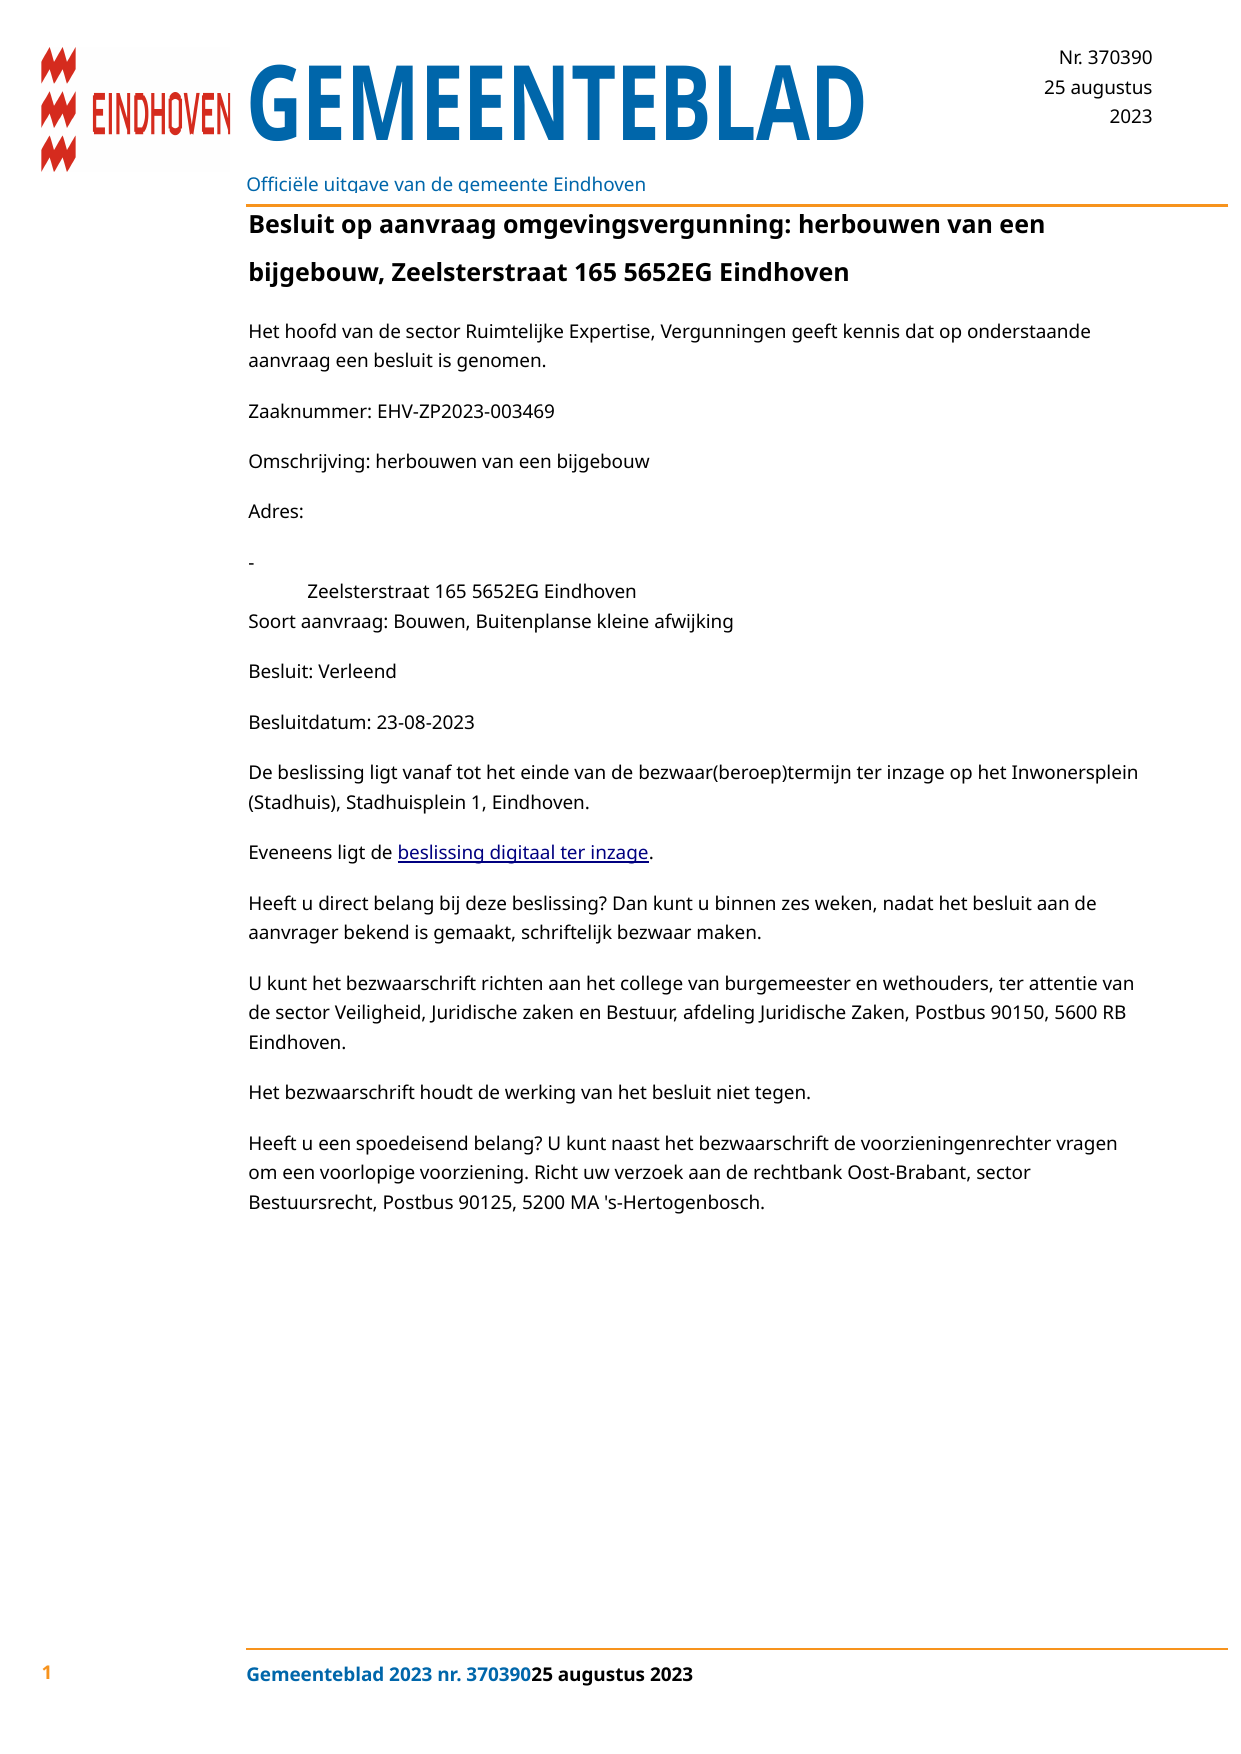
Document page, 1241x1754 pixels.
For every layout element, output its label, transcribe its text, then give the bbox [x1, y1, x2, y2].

text Omschrijving: herbouwen van een bijgebouw [248, 448, 1152, 474]
text Zaaknummer: EHV-ZP2023-003469 [248, 398, 1152, 424]
text Adres: [248, 499, 1152, 524]
text Het bezwaarschrift houdt de werking van het besluit niet tegen. [248, 1079, 1152, 1105]
text Besluitdatum: 23-08-2023 [248, 709, 1152, 735]
text Besluit op aanvraag omgevingsvergunning: herbouwen van een bijgebouw, Zeelsterstraat 165 5652EG Eindhoven [248, 207, 1152, 288]
text Heeft u een spoedeisend belang? U kunt naast het bezwaarschrift de voorzieningenrechter vragen om een voorlopige voorziening. Richt uw verzoek aan de rechtbank Oost-Brabant, sector Bestuursrecht, Postbus 90125, 5200 MA 's-Hertogenbosch. [248, 1130, 1152, 1215]
list Zeelsterstraat 165 5652EG Eindhoven [248, 579, 1152, 604]
text U kunt het bezwaarschrift richten aan het college van burgemeester en wethouders, ter attentie van de sector Veiligheid, Juridische zaken en Bestuur, afdeling Juridische Zaken, Postbus 90150, 5600 RB Eindhoven. [248, 970, 1152, 1055]
text De beslissing ligt vanaf tot het einde van de bezwaar(beroep)termijn ter inzage op het Inwonersplein (Stadhuis), Stadhuisplein 1, Eindhoven. [248, 759, 1152, 815]
text Heeft u direct belang bij deze beslissing? Dan kunt u binnen zes weken, nadat het besluit aan de aanvrager bekend is gemaakt, schriftelijk bezwaar maken. [248, 890, 1152, 945]
text Het hoofd van de sector Ruimtelijke Expertise, Vergunningen geeft kennis dat op onderstaande aanvraag een besluit is genomen. [248, 318, 1152, 373]
text Eveneens ligt de beslissing digitaal ter inzage. [248, 839, 1152, 865]
text Soort aanvraag: Bouwen, Buitenplanse kleine afwijking [248, 608, 1152, 634]
picture [41, 47, 231, 172]
text Besluit: Verleend [248, 659, 1152, 684]
